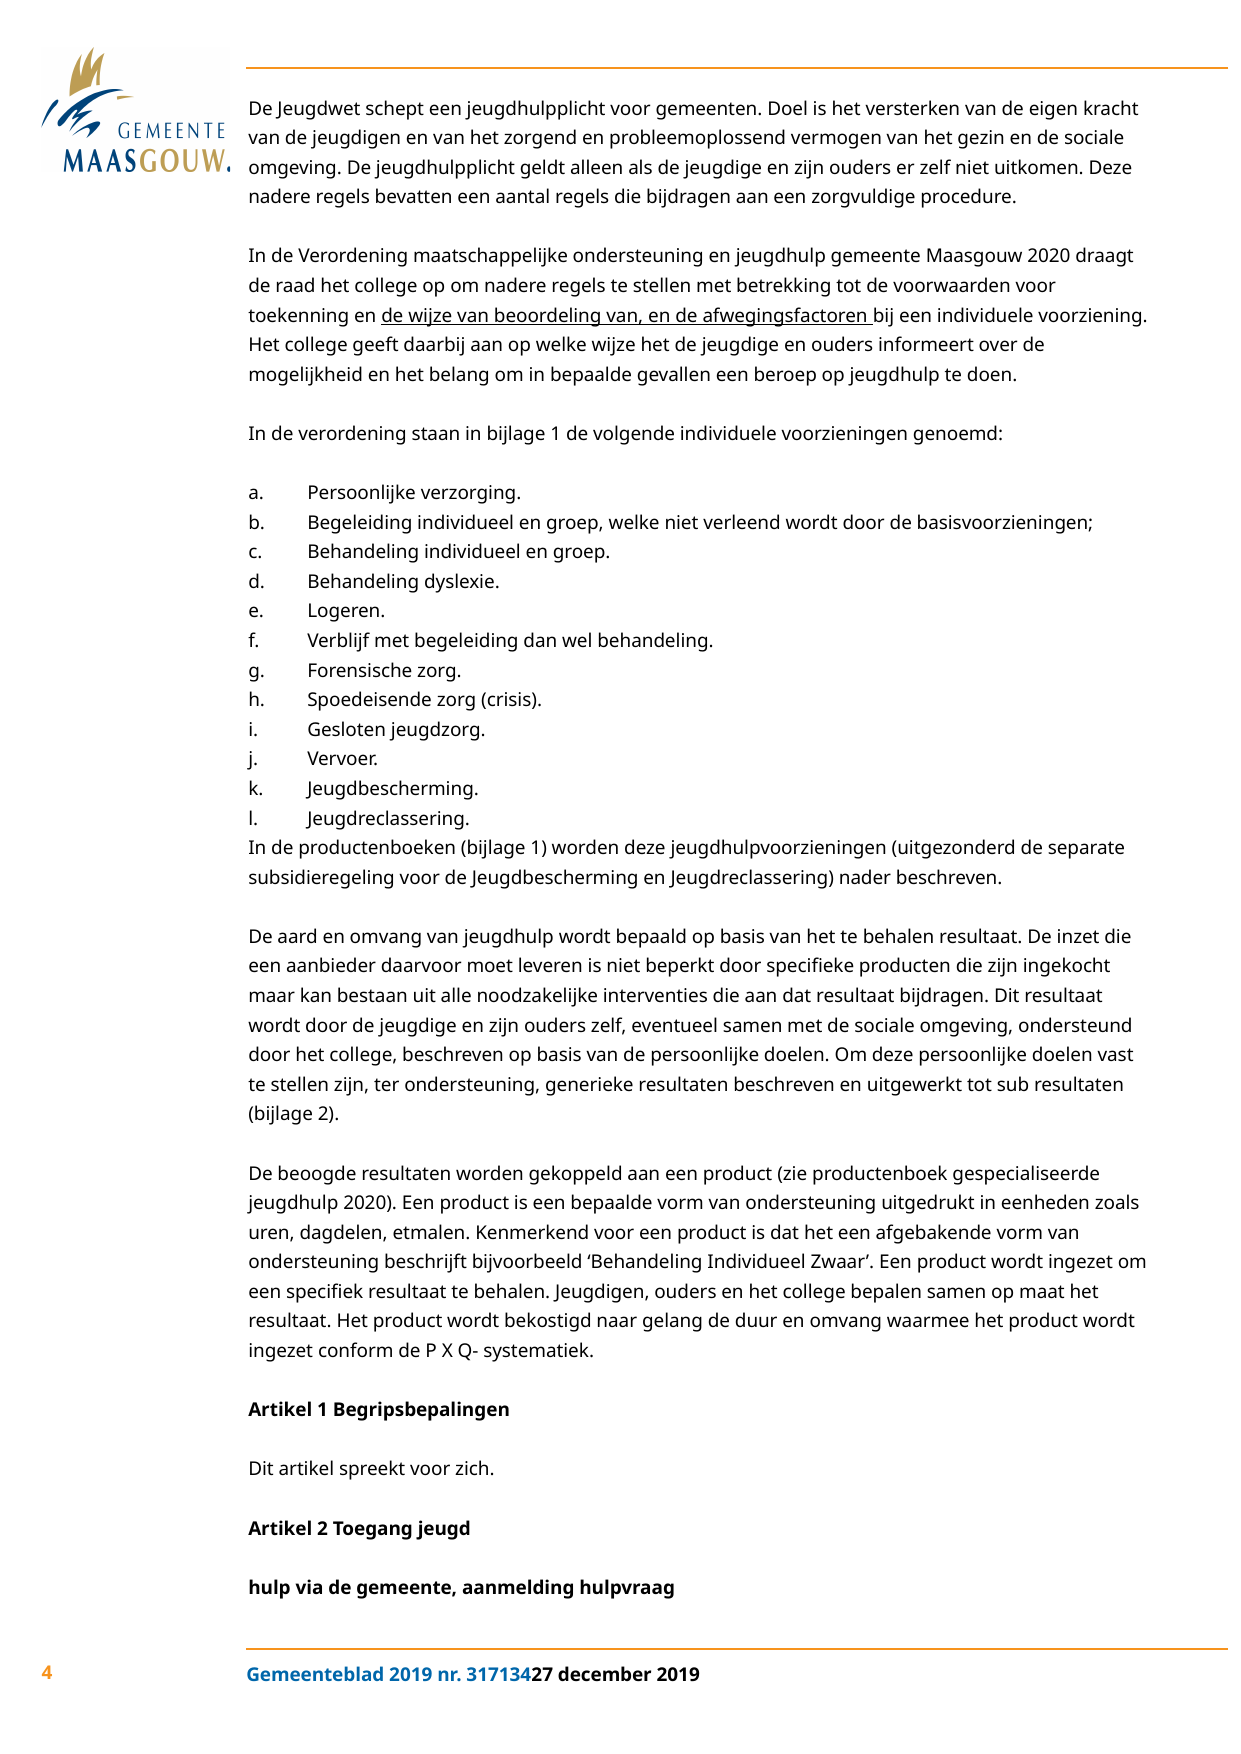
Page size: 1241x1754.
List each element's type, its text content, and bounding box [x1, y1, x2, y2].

list Logeren. [248, 598, 1152, 623]
list Jeugdbescherming. [248, 775, 1152, 801]
list Begeleiding individueel en groep, welke niet verleend wordt door de basisvoorzieningen; [248, 509, 1152, 535]
list Spoedeisende zorg (crisis). [248, 686, 1152, 712]
text In de Verordening maatschappelijke ondersteuning en jeugdhulp gemeente Maasgouw 2020 draagt de raad het college op om nadere regels te stellen met betrekking tot de voorwaarden voor toekenning en de wijze van beoordeling van, en de afwegingsfactoren bij een individuele voorziening. Het college geeft daarbij aan op welke wijze het de jeugdige en ouders informeert over de mogelijkheid en het belang om in bepaalde gevallen een beroep op jeugdhulp te doen. [248, 243, 1152, 387]
text Dit artikel spreekt voor zich. [248, 1456, 1152, 1481]
text De Jeugdwet schept een jeugdhulpplicht voor gemeenten. Doel is het versterken van de eigen kracht van de jeugdigen en van het zorgend en probleemoplossend vermogen van het gezin en de sociale omgeving. De jeugdhulpplicht geldt alleen als de jeugdige en zijn ouders er zelf niet uitkomen. Deze nadere regels bevatten een aantal regels die bijdragen aan een zorgvuldige procedure. [248, 95, 1152, 209]
text Artikel 2 Toegang jeugd [248, 1515, 1152, 1541]
text De aard en omvang van jeugdhulp wordt bepaald op basis van het te behalen resultaat. De inzet die een aanbieder daarvoor moet leveren is niet beperkt door specifieke producten die zijn ingekocht maar kan bestaan uit alle noodzakelijke interventies die aan dat resultaat bijdragen. Dit resultaat wordt door de jeugdige en zijn ouders zelf, eventueel samen met de sociale omgeving, ondersteund door het college, beschreven op basis van de persoonlijke doelen. Om deze persoonlijke doelen vast te stellen zijn, ter ondersteuning, generieke resultaten beschreven en uitgewerkt tot sub resultaten (bijlage 2). [248, 923, 1152, 1126]
list Behandeling individueel en groep. [248, 538, 1152, 564]
list Forensische zorg. [248, 657, 1152, 683]
list Gesloten jeugdzorg. [248, 716, 1152, 742]
text De beoogde resultaten worden gekoppeld aan een product (zie productenboek gespecialiseerde jeugdhulp 2020). Een product is een bepaalde vorm van ondersteuning uitgedrukt in eenheden zoals uren, dagdelen, etmalen. Kenmerkend voor een product is dat het een afgebakende vorm van ondersteuning beschrijft bijvoorbeeld ‘Behandeling Individueel Zwaar’. Een product wordt ingezet om een specifiek resultaat te behalen. Jeugdigen, ouders en het college bepalen samen op maat het resultaat. Het product wordt bekostigd naar gelang de duur en omvang waarmee het product wordt ingezet conform de P X Q- systematiek. [248, 1160, 1152, 1363]
list Jeugdreclassering. [248, 805, 1152, 831]
text In de verordening staan in bijlage 1 de volgende individuele voorzieningen genoemd: [248, 420, 1152, 446]
list Behandeling dyslexie. [248, 568, 1152, 594]
text hulp via de gemeente, aanmelding hulpvraag [248, 1574, 1152, 1600]
text Artikel 1 Begripsbepalingen [248, 1396, 1152, 1422]
picture [41, 47, 231, 172]
list Vervoer. [248, 746, 1152, 771]
text In de productenboeken (bijlage 1) worden deze jeugdhulpvoorzieningen (uitgezonderd de separate subsidieregeling voor de Jeugdbescherming en Jeugdreclassering) nader beschreven. [248, 834, 1152, 890]
list Verblijf met begeleiding dan wel behandeling. [248, 627, 1152, 653]
list Persoonlijke verzorging. [248, 479, 1152, 505]
